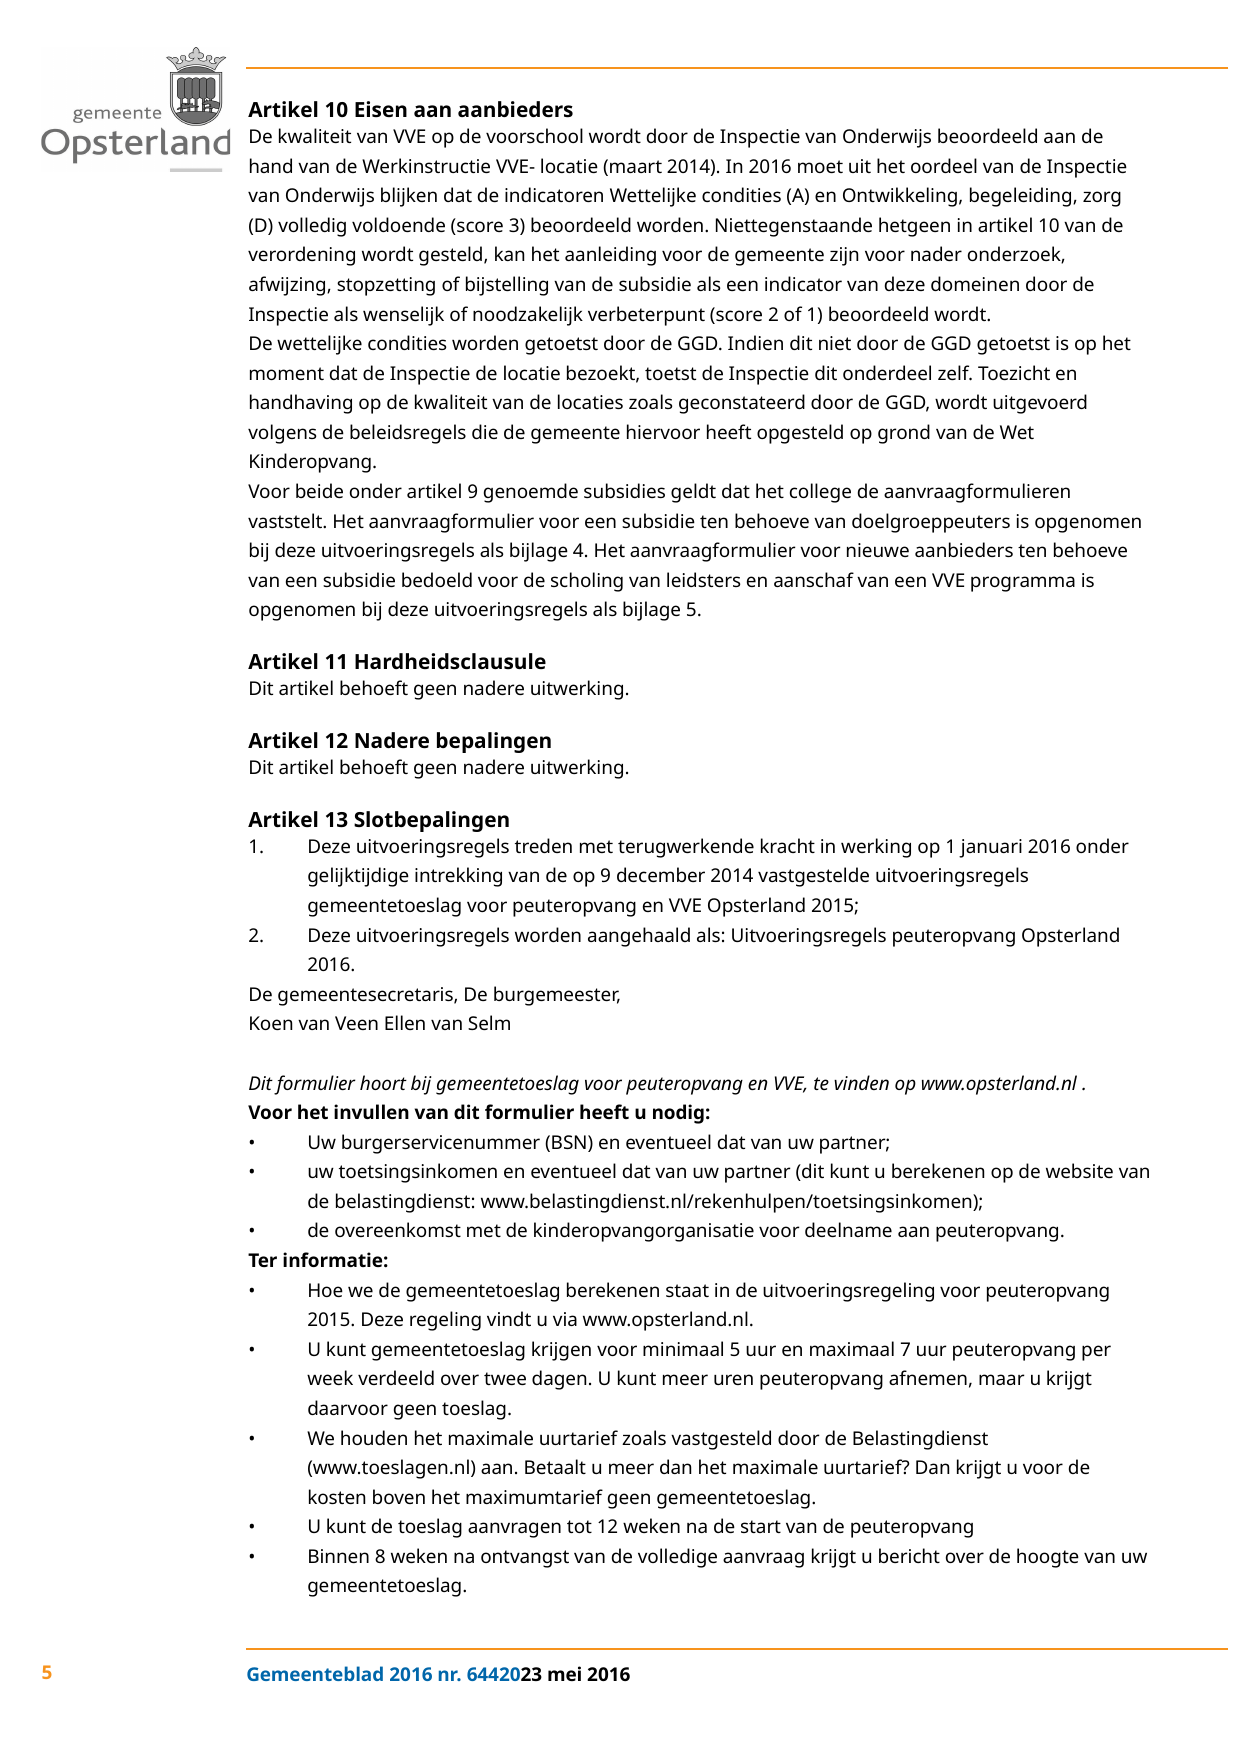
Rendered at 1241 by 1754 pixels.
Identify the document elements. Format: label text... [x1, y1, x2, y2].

list Uw burgerservicenummer (BSN) en eventueel dat van uw partner; [248, 1129, 1152, 1155]
text Dit formulier hoort bij gemeentetoeslag voor peuteropvang en VVE, te vinden op www.opsterland.nl . [248, 1070, 1152, 1096]
list We houden het maximale uurtarief zoals vastgesteld door de Belastingdienst (www.toeslagen.nl) aan. Betaalt u meer dan het maximale uurtarief? Dan krijgt u voor de kosten boven het maximumtarief geen gemeentetoeslag. [248, 1425, 1152, 1510]
text De kwaliteit van VVE op de voorschool wordt door de Inspectie van Onderwijs beoordeeld aan de hand van de Werkinstructie VVE- locatie (maart 2014). In 2016 moet uit het oordeel van de Inspectie van Onderwijs blijken dat de indicatoren Wettelijke condities (A) en Ontwikkeling, begeleiding, zorg (D) volledig voldoende (score 3) beoordeeld worden. Niettegenstaande hetgeen in artikel 10 van de verordening wordt gesteld, kan het aanleiding voor de gemeente zijn voor nader onderzoek, afwijzing, stopzetting of bijstelling van de subsidie als een indicator van deze domeinen door de Inspectie als wenselijk of noodzakelijk verbeterpunt (score 2 of 1) beoordeeld wordt. [248, 123, 1152, 326]
text Koen van Veen Ellen van Selm [248, 1011, 1152, 1036]
list Deze uitvoeringsregels treden met terugwerkende kracht in werking op 1 januari 2016 onder gelijktijdige intrekking van de op 9 december 2014 vastgestelde uitvoeringsregels gemeentetoeslag voor peuteropvang en VVE Opsterland 2015; [248, 833, 1152, 918]
text Artikel 11 Hardheidsclausule [248, 647, 1152, 675]
text Artikel 12 Nadere bepalingen [248, 726, 1152, 754]
list Binnen 8 weken na ontvangst van de volledige aanvraag krijgt u bericht over de hoogte van uw gemeentetoeslag. [248, 1543, 1152, 1598]
text Artikel 13 Slotbepalingen [248, 805, 1152, 833]
text Voor het invullen van dit formulier heeft u nodig: [248, 1099, 1152, 1125]
text Dit artikel behoeft geen nadere uitwerking. [248, 754, 1152, 780]
list de overeenkomst met de kinderopvangorganisatie voor deelname aan peuteropvang. [248, 1218, 1152, 1243]
list U kunt de toeslag aanvragen tot 12 weken na de start van de peuteropvang [248, 1513, 1152, 1539]
list Deze uitvoeringsregels worden aangehaald als: Uitvoeringsregels peuteropvang Opsterland 2016. [248, 922, 1152, 977]
text Dit artikel behoeft geen nadere uitwerking. [248, 675, 1152, 701]
text Voor beide onder artikel 9 genoemde subsidies geldt dat het college de aanvraagformulieren vaststelt. Het aanvraagformulier voor een subsidie ten behoeve van doelgroeppeuters is opgenomen bij deze uitvoeringsregels als bijlage 4. Het aanvraagformulier voor nieuwe aanbieders ten behoeve van een subsidie bedoeld voor de scholing van leidsters en aanschaf van een VVE programma is opgenomen bij deze uitvoeringsregels als bijlage 5. [248, 478, 1152, 622]
text Ter informatie: [248, 1247, 1152, 1273]
list U kunt gemeentetoeslag krijgen voor minimaal 5 uur en maximaal 7 uur peuteropvang per week verdeeld over twee dagen. U kunt meer uren peuteropvang afnemen, maar u krijgt daarvoor geen toeslag. [248, 1336, 1152, 1421]
text De gemeentesecretaris, De burgemeester, [248, 981, 1152, 1007]
text Artikel 10 Eisen aan aanbieders [248, 95, 1152, 123]
text De wettelijke condities worden getoetst door de GGD. Indien dit niet door de GGD getoetst is op het moment dat de Inspectie de locatie bezoekt, toetst de Inspectie dit onderdeel zelf. Toezicht en handhaving op de kwaliteit van de locaties zoals geconstateerd door de GGD, wordt uitgevoerd volgens de beleidsregels die de gemeente hiervoor heeft opgesteld op grond van de Wet Kinderopvang. [248, 330, 1152, 474]
list uw toetsingsinkomen en eventueel dat van uw partner (dit kunt u berekenen op de website van de belastingdienst: www.belastingdienst.nl/rekenhulpen/toetsingsinkomen); [248, 1158, 1152, 1214]
list Hoe we de gemeentetoeslag berekenen staat in de uitvoeringsregeling voor peuteropvang 2015. Deze regeling vindt u via www.opsterland.nl. [248, 1277, 1152, 1332]
picture [41, 47, 231, 172]
